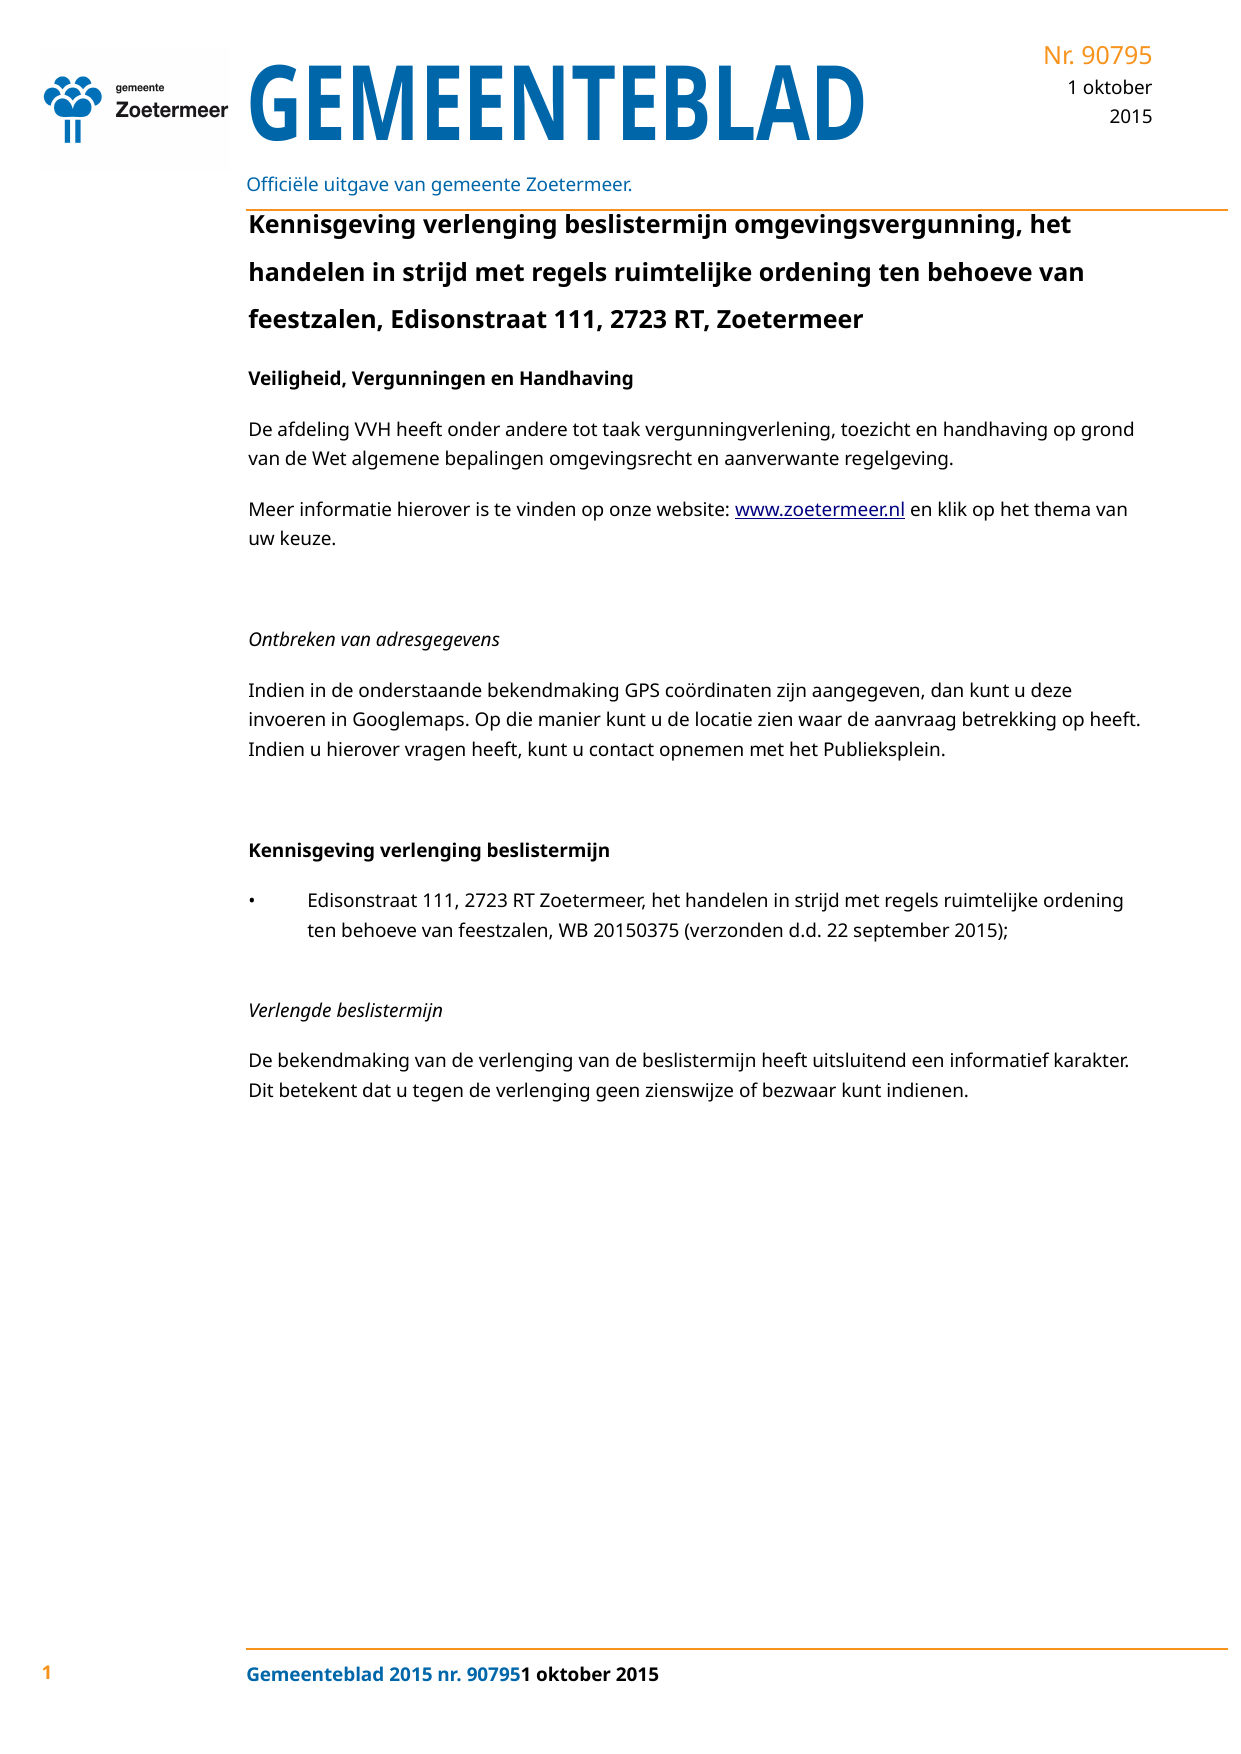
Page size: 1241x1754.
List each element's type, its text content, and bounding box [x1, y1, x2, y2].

list Edisonstraat 111, 2723 RT Zoetermeer, het handelen in strijd met regels ruimtelijke ordening ten behoeve van feestzalen, WB 20150375 (verzonden d.d. 22 september 2015); [248, 887, 1152, 942]
text Veiligheid, Vergunningen en Handhaving [248, 366, 1152, 391]
text Kennisgeving verlenging beslistermijn [248, 837, 1152, 862]
text Kennisgeving verlenging beslistermijn omgevingsvergunning, het handelen in strijd met regels ruimtelijke ordening ten behoeve van feestzalen, Edisonstraat 111, 2723 RT, Zoetermeer [248, 211, 1152, 336]
text Verlengde beslistermijn [248, 997, 1152, 1022]
text De bekendmaking van de verlenging van de beslistermijn heeft uitsluitend een informatief karakter. Dit betekent dat u tegen de verlenging geen zienswijze of bezwaar kunt indienen. [248, 1047, 1152, 1102]
text De afdeling VVH heeft onder andere tot taak vergunningverlening, toezicht en handhaving op grond van de Wet algemene bepalingen omgevingsrecht en aanverwante regelgeving. [248, 416, 1152, 471]
text Meer informatie hierover is te vinden op onze website: www.zoetermeer.nl en klik op het thema van uw keuze. [248, 496, 1152, 551]
text Indien in de onderstaande bekendmaking GPS coördinaten zijn aangegeven, dan kunt u deze invoeren in Googlemaps. Op die manier kunt u de locatie zien waar de aanvraag betrekking op heeft. Indien u hierover vragen heeft, kunt u contact opnemen met het Publieksplein. [248, 677, 1152, 762]
picture [41, 47, 231, 172]
text Ontbreken van adresgegevens [248, 626, 1152, 652]
